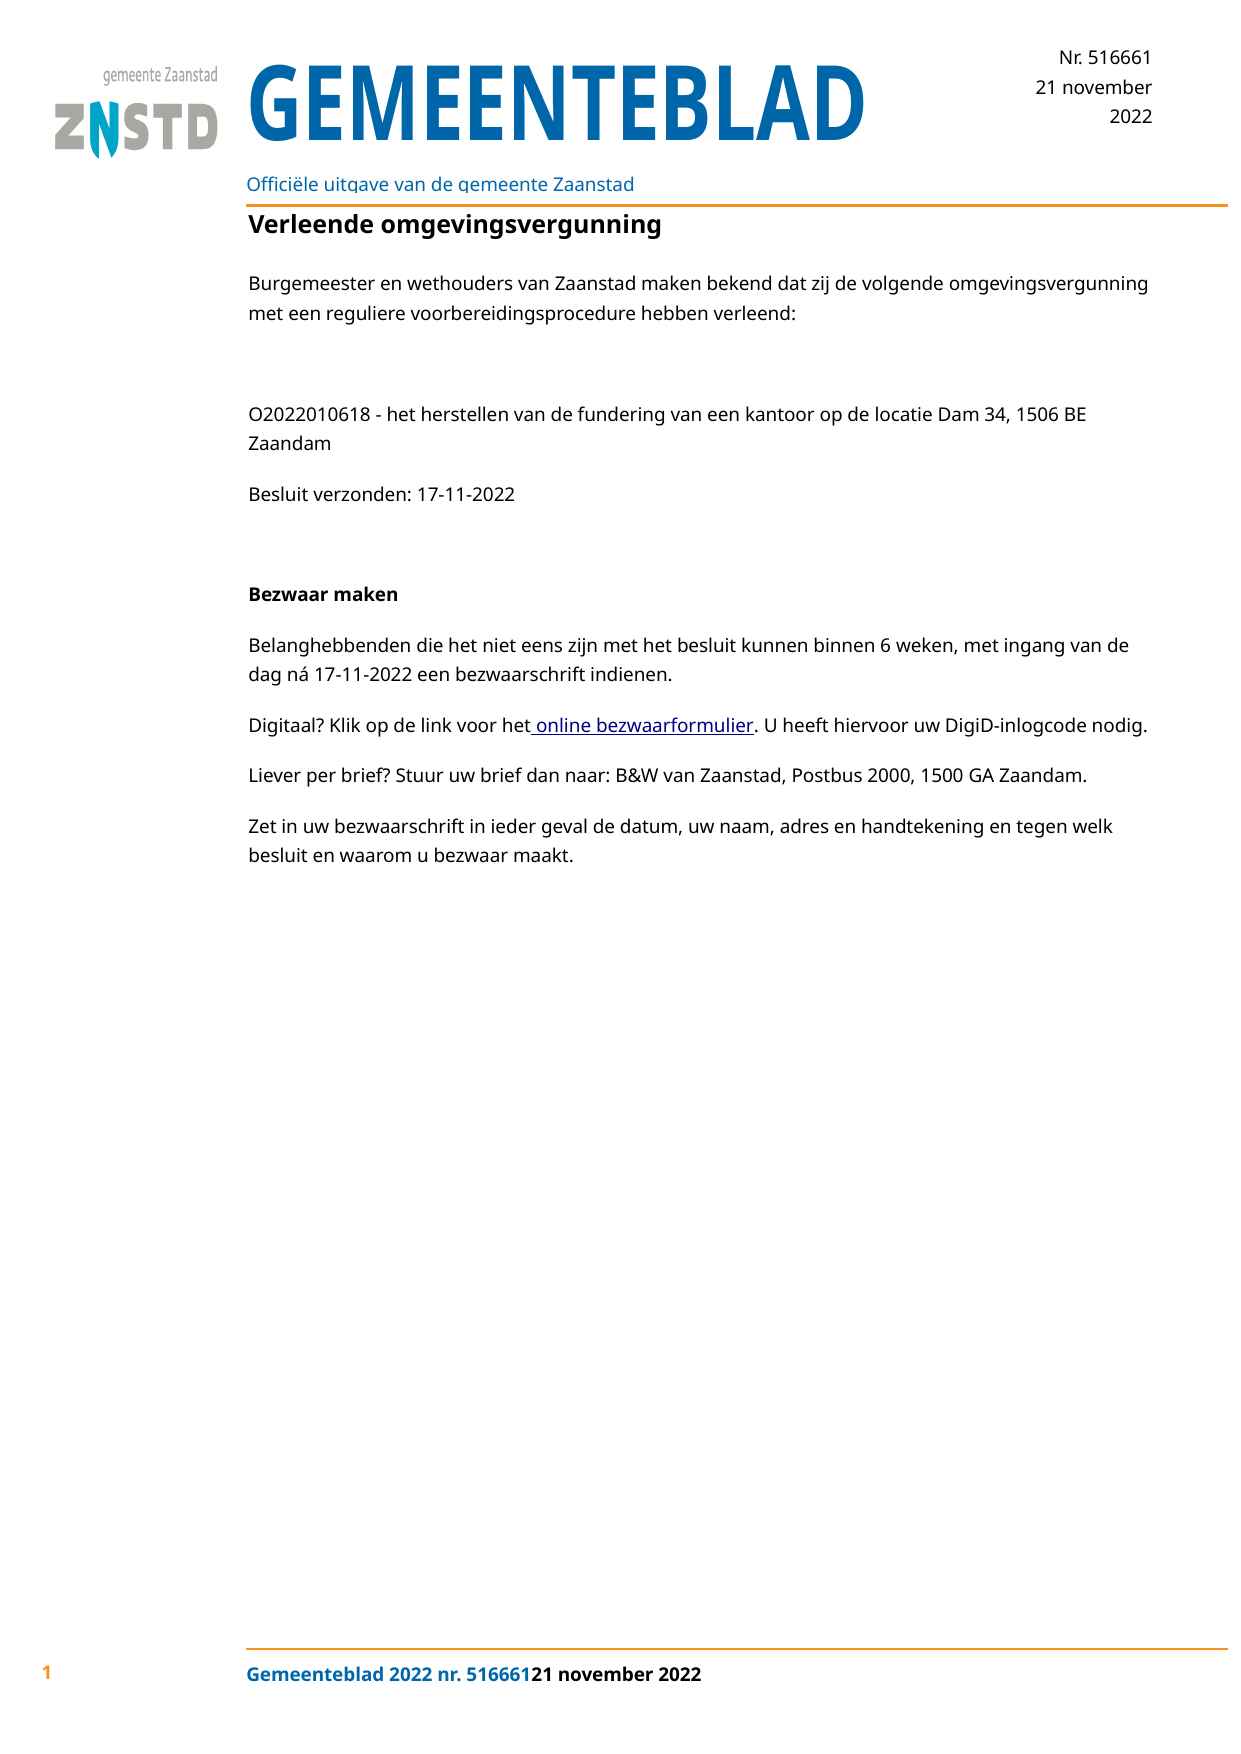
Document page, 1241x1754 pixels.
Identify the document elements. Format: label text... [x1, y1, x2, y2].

text O2022010618 - het herstellen van de fundering van een kantoor op de locatie Dam 34, 1506 BE Zaandam [248, 401, 1152, 456]
text Zet in uw bezwaarschrift in ieder geval de datum, uw naam, adres en handtekening en tegen welk besluit en waarom u bezwaar maakt. [248, 813, 1152, 868]
text Verleende omgevingsvergunning [248, 207, 1152, 241]
picture [41, 47, 231, 172]
text Burgemeester en wethouders van Zaanstad maken bekend dat zij de volgende omgevingsvergunning met een reguliere voorbereidingsprocedure hebben verleend: [248, 270, 1152, 326]
text Belanghebbenden die het niet eens zijn met het besluit kunnen binnen 6 weken, met ingang van de dag ná 17-11-2022 een bezwaarschrift indienen. [248, 632, 1152, 687]
text Besluit verzonden: 17-11-2022 [248, 481, 1152, 506]
text Digitaal? Klik op de link voor het online bezwaarformulier. U heeft hiervoor uw DigiD-inlogcode nodig. [248, 712, 1152, 738]
text Bezwaar maken [248, 582, 1152, 607]
text Liever per brief? Stuur uw brief dan naar: B&W van Zaanstad, Postbus 2000, 1500 GA Zaandam. [248, 762, 1152, 788]
